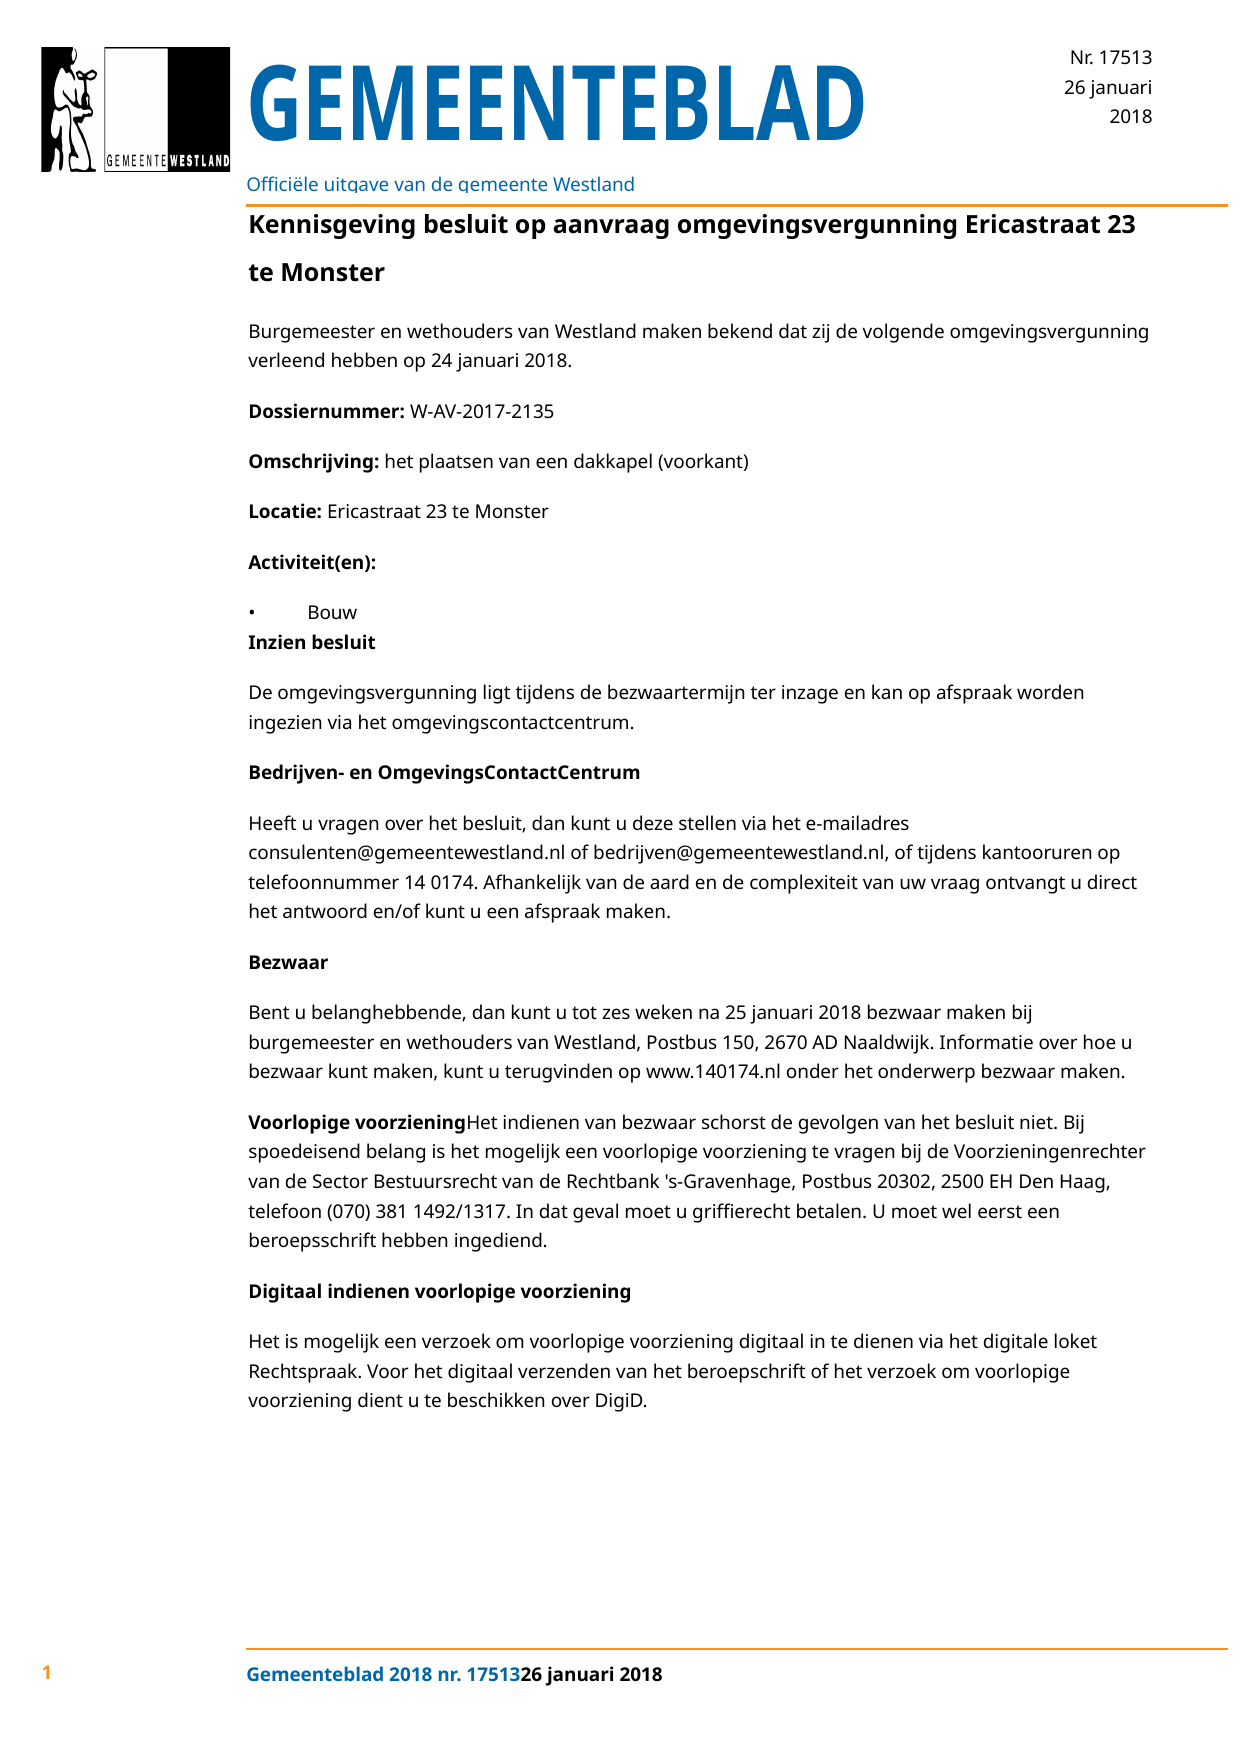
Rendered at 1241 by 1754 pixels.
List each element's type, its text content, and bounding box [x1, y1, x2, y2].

picture [41, 47, 231, 172]
text Dossiernummer: W-AV-2017-2135 [248, 398, 1152, 424]
text Locatie: Ericastraat 23 te Monster [248, 499, 1152, 524]
text Heeft u vragen over het besluit, dan kunt u deze stellen via het e-mailadres consulenten@gemeentewestland.nl of bedrijven@gemeentewestland.nl, of tijdens kantooruren op telefoonnummer 14 0174. Afhankelijk van de aard en de complexiteit van uw vraag ontvangt u direct het antwoord en/of kunt u een afspraak maken. [248, 810, 1152, 924]
text Bent u belanghebbende, dan kunt u tot zes weken na 25 januari 2018 bezwaar maken bij burgemeester en wethouders van Westland, Postbus 150, 2670 AD Naaldwijk. Informatie over hoe u bezwaar kunt maken, kunt u terugvinden op www.140174.nl onder het onderwerp bezwaar maken. [248, 999, 1152, 1084]
text Het is mogelijk een verzoek om voorlopige voorziening digitaal in te dienen via het digitale loket Rechtspraak. Voor het digitaal verzenden van het beroepschrift of het verzoek om voorlopige voorziening dient u te beschikken over DigiD. [248, 1328, 1152, 1413]
text Burgemeester en wethouders van Westland maken bekend dat zij de volgende omgevingsvergunning verleend hebben op 24 januari 2018. [248, 318, 1152, 373]
text Omschrijving: het plaatsen van een dakkapel (voorkant) [248, 448, 1152, 474]
text Activiteit(en): [248, 549, 1152, 575]
text Bezwaar [248, 949, 1152, 975]
text Kennisgeving besluit op aanvraag omgevingsvergunning Ericastraat 23 te Monster [248, 207, 1152, 288]
list Bouw [248, 599, 1152, 625]
text Digitaal indienen voorlopige voorziening [248, 1278, 1152, 1304]
text Inzien besluit [248, 629, 1152, 655]
text Voorlopige voorzieningHet indienen van bezwaar schorst de gevolgen van het besluit niet. Bij spoedeisend belang is het mogelijk een voorlopige voorziening te vragen bij de Voorzieningenrechter van de Sector Bestuursrecht van de Rechtbank 's-Gravenhage, Postbus 20302, 2500 EH Den Haag, telefoon (070) 381 1492/1317. In dat geval moet u griffierecht betalen. U moet wel eerst een beroepsschrift hebben ingediend. [248, 1109, 1152, 1253]
text Bedrijven- en OmgevingsContactCentrum [248, 759, 1152, 785]
text De omgevingsvergunning ligt tijdens de bezwaartermijn ter inzage en kan op afspraak worden ingezien via het omgevingscontactcentrum. [248, 679, 1152, 735]
